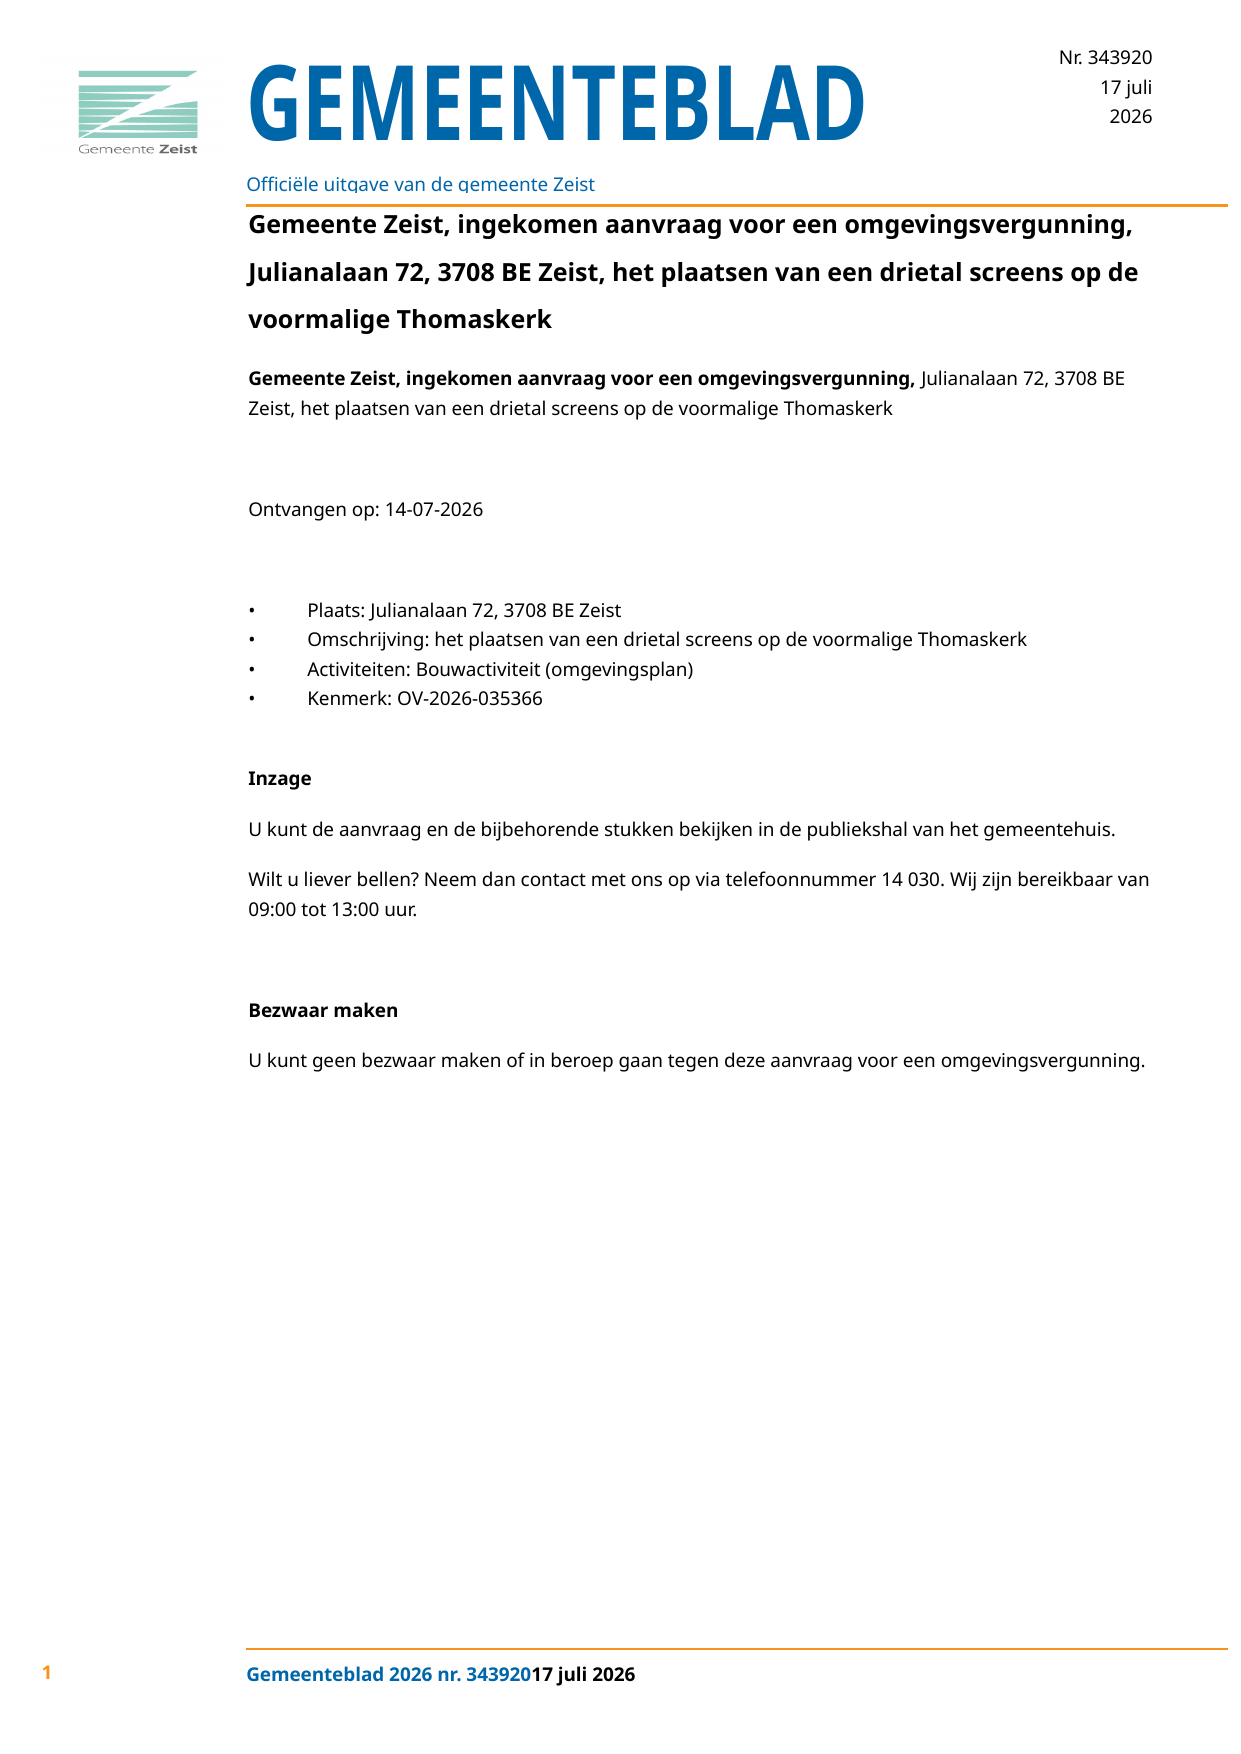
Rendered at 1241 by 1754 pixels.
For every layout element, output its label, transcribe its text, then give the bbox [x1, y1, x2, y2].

list Kenmerk: OV-2026-035366 [248, 686, 1152, 711]
list Activiteiten: Bouwactiviteit (omgevingsplan) [248, 656, 1152, 682]
text Gemeente Zeist, ingekomen aanvraag voor een omgevingsvergunning, Julianalaan 72, 3708 BE Zeist, het plaatsen van een drietal screens op de voormalige Thomaskerk [248, 207, 1152, 336]
text U kunt de aanvraag en de bijbehorende stukken bekijken in de publiekshal van het gemeentehuis. [248, 816, 1152, 842]
text U kunt geen bezwaar maken of in beroep gaan tegen deze aanvraag voor een omgevingsvergunning. [248, 1047, 1152, 1073]
text Wilt u liever bellen? Neem dan contact met ons op via telefoonnummer 14 030. Wij zijn bereikbaar van 09:00 tot 13:00 uur. [248, 866, 1152, 922]
text Gemeente Zeist, ingekomen aanvraag voor een omgevingsvergunning, Julianalaan 72, 3708 BE Zeist, het plaatsen van een drietal screens op de voormalige Thomaskerk [248, 366, 1152, 421]
list Plaats: Julianalaan 72, 3708 BE Zeist [248, 597, 1152, 622]
text Bezwaar maken [248, 997, 1152, 1022]
list Omschrijving: het plaatsen van een drietal screens op de voormalige Thomaskerk [248, 626, 1152, 652]
picture [41, 47, 231, 172]
text Ontvangen op: 14-07-2026 [248, 496, 1152, 522]
text Inzage [248, 766, 1152, 791]
